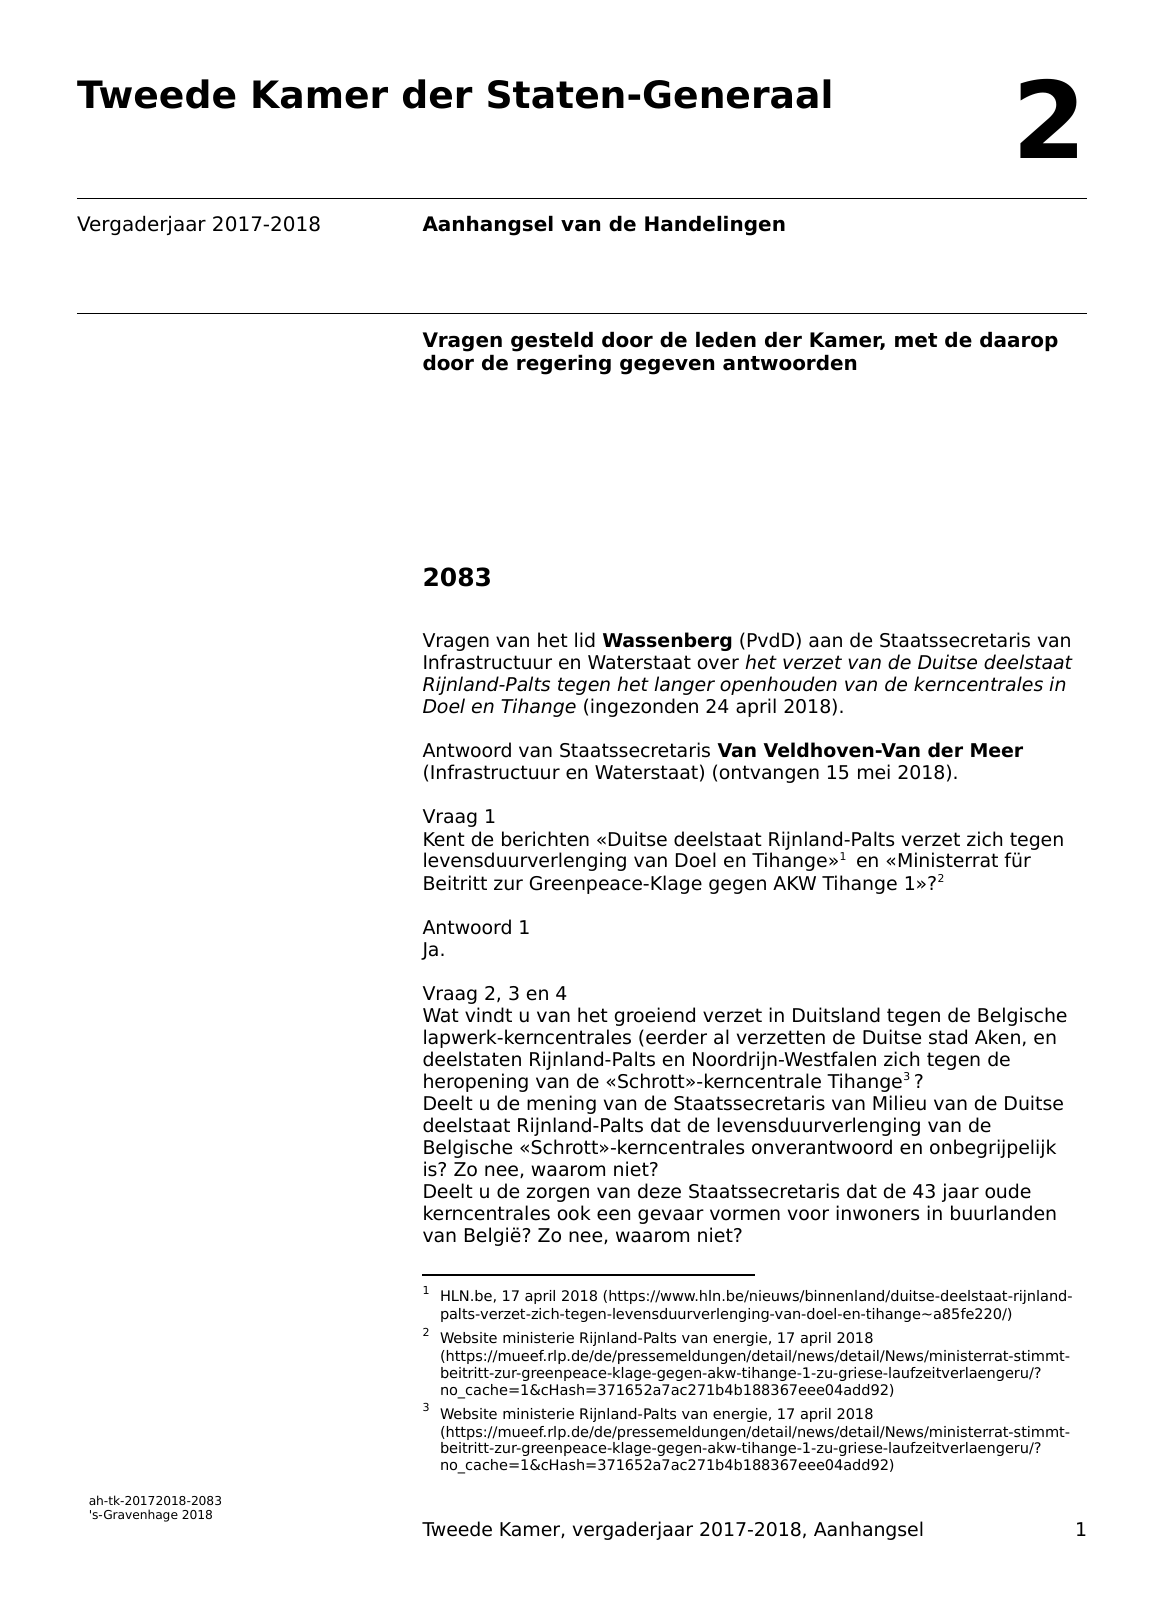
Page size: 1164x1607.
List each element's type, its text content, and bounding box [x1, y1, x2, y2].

table_cell Aanhangsel van de Handelingen [422, 199, 1087, 313]
table_header Tweede Kamer der Staten-Generaal [77, 59, 886, 198]
text Ja. [422, 938, 1087, 961]
text Vragen van het lid Wassenberg (PvdD) aan de Staatssecretaris van Infrastructuur en Waterstaat over het verzet van de Duitse deelstaat Rijnland-Palts tegen het langer openhouden van de kerncentrales in Doel en Tihange (ingezonden 24 april 2018). [422, 630, 1087, 718]
text Website ministerie Rijnland-Palts van energie, 17 april 2018 (https://mueef.rlp.de/de/pressemeldungen/detail/news/detail/News/ministerrat-stimmt-beitritt-zur-greenpeace-klage-gegen-akw-tihange-1-zu-griese-laufzeitverlaengeru/?no_cache=1&cHash=371652a7ac271b4b188367eee04add92) [422, 1326, 1087, 1399]
table_cell Vergaderjaar 2017-2018 [77, 199, 422, 313]
text Vraag 1 [422, 806, 1087, 828]
text Website ministerie Rijnland-Palts van energie, 17 april 2018 (https://mueef.rlp.de/de/pressemeldungen/detail/news/detail/News/ministerrat-stimmt-beitritt-zur-greenpeace-klage-gegen-akw-tihange-1-zu-griese-laufzeitverlaengeru/?no_cache=1&cHash=371652a7ac271b4b188367eee04add92) [422, 1402, 1087, 1474]
table_cell [77, 314, 422, 375]
text Antwoord 1 [422, 917, 1087, 938]
text HLN.be, 17 april 2018 (https://www.hln.be/nieuws/binnenland/duitse-deelstaat-rijnland-palts-verzet-zich-tegen-levensduurverlenging-van-doel-en-tihange~a85fe220/) [422, 1284, 1087, 1323]
text ah-tk-20172018-2083 [88, 1494, 323, 1508]
text Antwoord van Staatssecretaris Van Veldhoven-Van der Meer (Infrastructuur en Waterstaat) (ontvangen 15 mei 2018). [422, 740, 1087, 784]
text Vraag 2, 3 en 4 [422, 983, 1087, 1005]
text 's-Gravenhage 2018 [88, 1508, 323, 1522]
text Wat vindt u van het groeiend verzet in Duitsland tegen de Belgische lapwerk-kerncentrales (eerder al verzetten de Duitse stad Aken, en deelstaten Rijnland-Palts en Noordrijn-Westfalen zich tegen de heropening van de «Schrott»-kerncentrale Tihange? [422, 1005, 1087, 1093]
text Deelt u de mening van de Staatssecretaris van Milieu van de Duitse deelstaat Rijnland-Palts dat de levensduurverlenging van de Belgische «Schrott»-kerncentrales onverantwoord en onbegrijpelijk is? Zo nee, waarom niet? [422, 1093, 1087, 1181]
text Deelt u de zorgen van deze Staatssecretaris dat de 43 jaar oude kerncentrales ook een gevaar vormen voor inwoners in buurlanden van België? Zo nee, waarom niet? [422, 1181, 1087, 1246]
text 2083 [422, 563, 1087, 592]
table_header 2 [886, 59, 1087, 198]
text Kent de berichten «Duitse deelstaat Rijnland-Palts verzet zich tegen levensduurverlenging van Doel en Tihange» en «Ministerrat für Beitritt zur Greenpeace-Klage gegen AKW Tihange 1»? [422, 828, 1087, 894]
table_cell Vragen gesteld door de leden der Kamer, met de daarop door de regering gegeven antwoorden [422, 314, 1087, 375]
